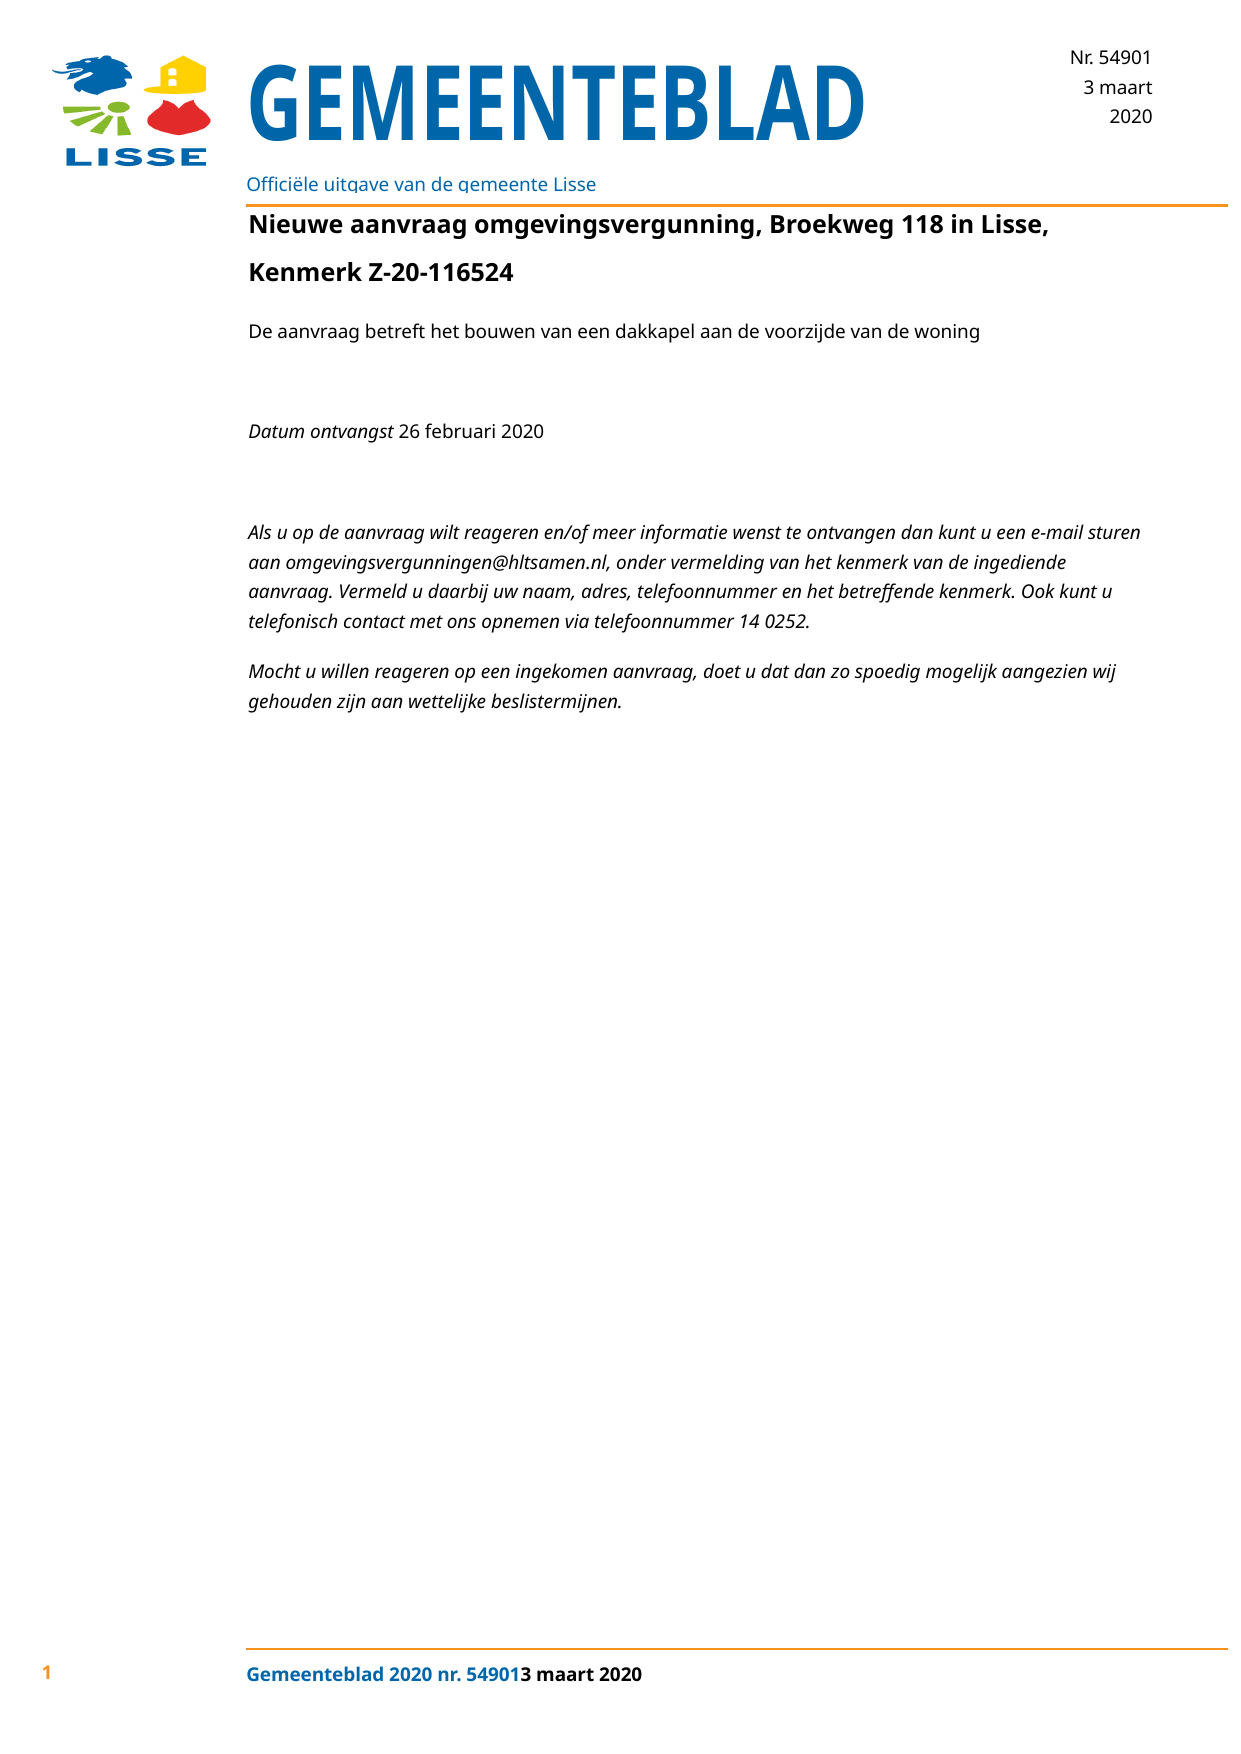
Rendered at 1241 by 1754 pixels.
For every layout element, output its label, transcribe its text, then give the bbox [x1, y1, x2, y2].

text Datum ontvangst 26 februari 2020 [248, 419, 1152, 444]
text Mocht u willen reageren op een ingekomen aanvraag, doet u dat dan zo spoedig mogelijk aangezien wij gehouden zijn aan wettelijke beslistermijnen. [248, 659, 1152, 714]
picture [41, 47, 231, 172]
text De aanvraag betreft het bouwen van een dakkapel aan de voorzijde van de woning [248, 318, 1152, 344]
text Als u op de aanvraag wilt reageren en/of meer informatie wenst te ontvangen dan kunt u een e-mail sturen aan omgevingsvergunningen@hltsamen.nl, onder vermelding van het kenmerk van de ingediende aanvraag. Vermeld u daarbij uw naam, adres, telefoonnummer en het betreffende kenmerk. Ook kunt u telefonisch contact met ons opnemen via telefoonnummer 14 0252. [248, 519, 1152, 634]
text Nieuwe aanvraag omgevingsvergunning, Broekweg 118 in Lisse, Kenmerk Z-20-116524 [248, 207, 1152, 288]
